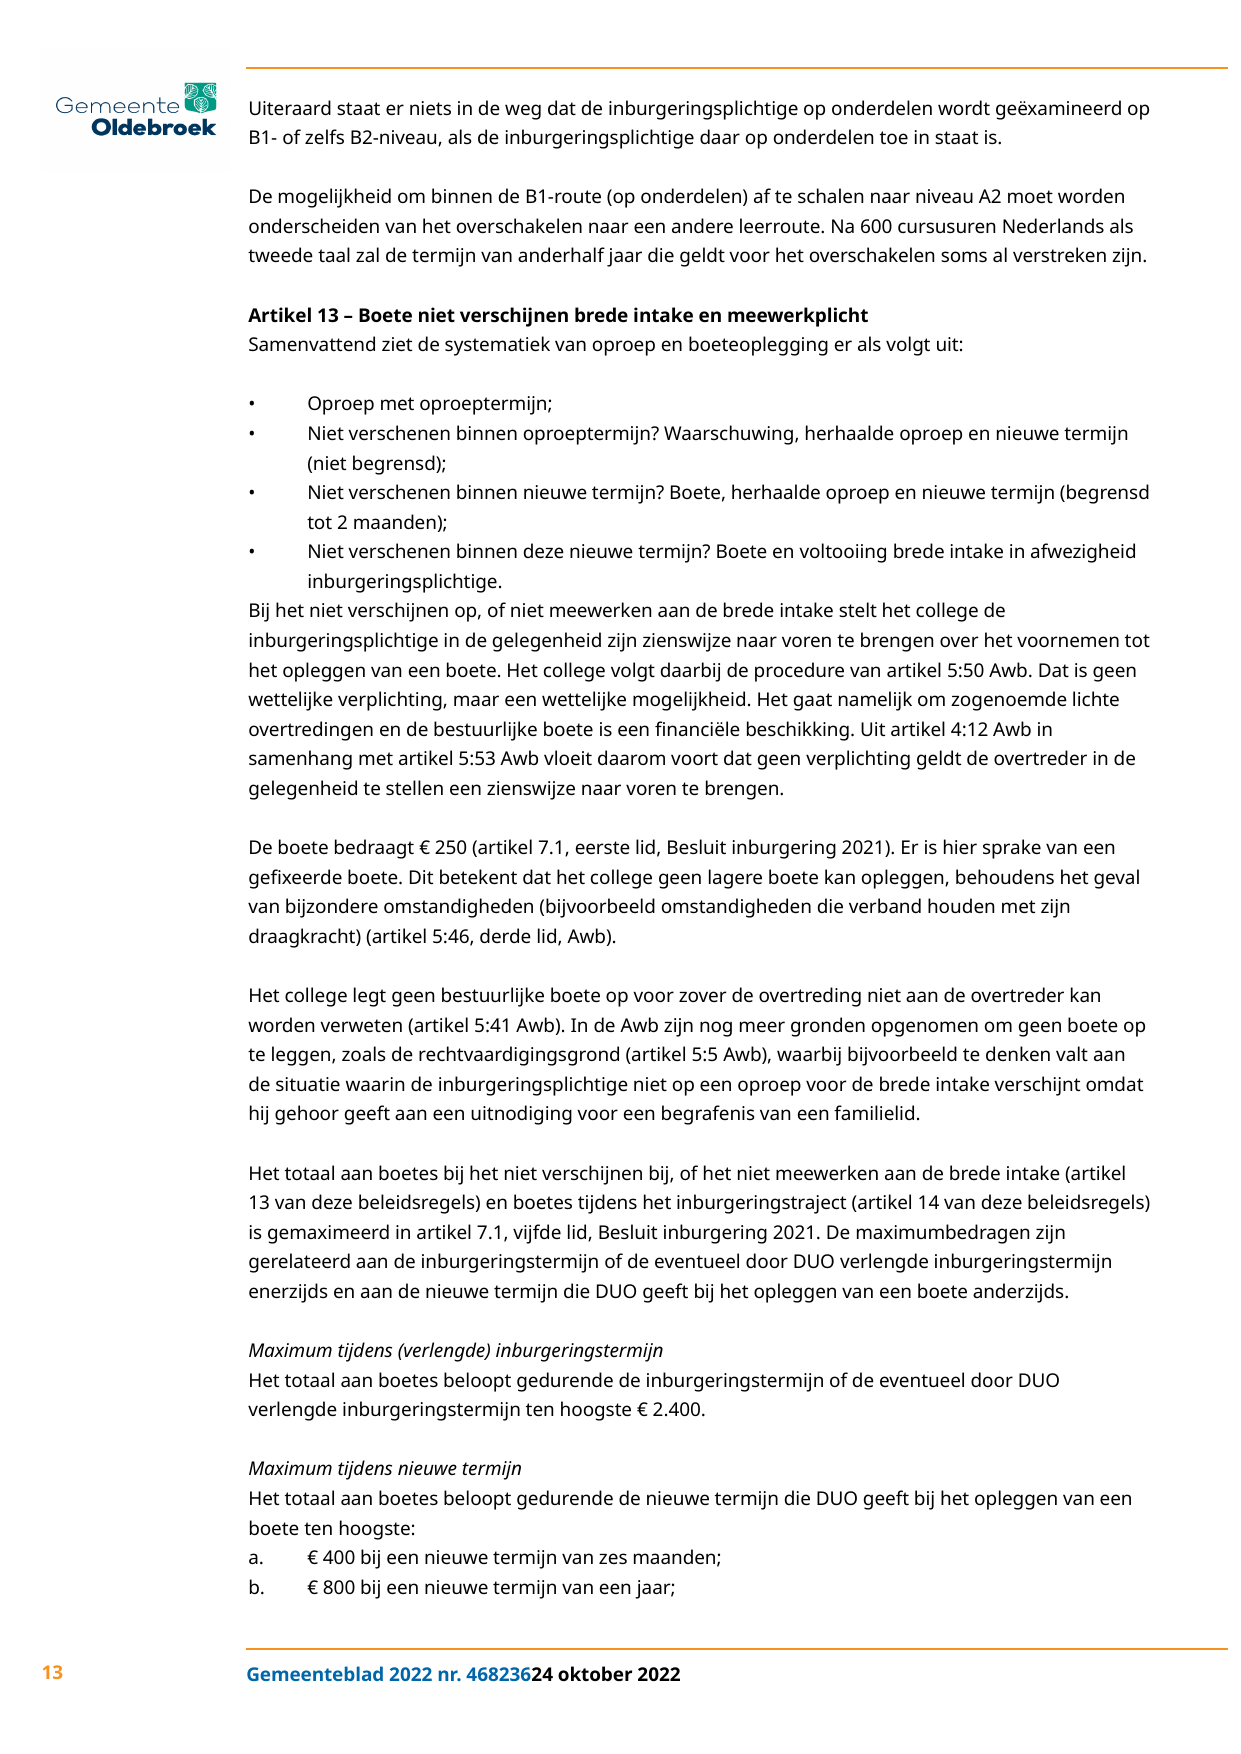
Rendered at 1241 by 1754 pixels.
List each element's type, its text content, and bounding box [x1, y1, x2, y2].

text Maximum tijdens nieuwe termijn [248, 1456, 1152, 1481]
list € 400 bij een nieuwe termijn van zes maanden; [248, 1544, 1152, 1570]
text Het college legt geen bestuurlijke boete op voor zover de overtreding niet aan de overtreder kan worden verweten (artikel 5:41 Awb). In de Awb zijn nog meer gronden opgenomen om geen boete op te leggen, zoals de rechtvaardigingsgrond (artikel 5:5 Awb), waarbij bijvoorbeeld te denken valt aan de situatie waarin de inburgeringsplichtige niet op een oproep voor de brede intake verschijnt omdat hij gehoor geeft aan een uitnodiging voor een begrafenis van een familielid. [248, 982, 1152, 1126]
list Niet verschenen binnen deze nieuwe termijn? Boete en voltooiing brede intake in afwezigheid inburgeringsplichtige. [248, 538, 1152, 594]
text Uiteraard staat er niets in de weg dat de inburgeringsplichtige op onderdelen wordt geëxamineerd op B1- of zelfs B2-niveau, als de inburgeringsplichtige daar op onderdelen toe in staat is. [248, 95, 1152, 150]
text De boete bedraagt € 250 (artikel 7.1, eerste lid, Besluit inburgering 2021). Er is hier sprake van een gefixeerde boete. Dit betekent dat het college geen lagere boete kan opleggen, behoudens het geval van bijzondere omstandigheden (bijvoorbeeld omstandigheden die verband houden met zijn draagkracht) (artikel 5:46, derde lid, Awb). [248, 834, 1152, 949]
text Het totaal aan boetes beloopt gedurende de inburgeringstermijn of de eventueel door DUO verlengde inburgeringstermijn ten hoogste € 2.400. [248, 1367, 1152, 1422]
list Niet verschenen binnen nieuwe termijn? Boete, herhaalde oproep en nieuwe termijn (begrensd tot 2 maanden); [248, 479, 1152, 535]
text Artikel 13 – Boete niet verschijnen brede intake en meewerkplicht [248, 302, 1152, 328]
list Niet verschenen binnen oproeptermijn? Waarschuwing, herhaalde oproep en nieuwe termijn (niet begrensd); [248, 420, 1152, 476]
text Bij het niet verschijnen op, of niet meewerken aan de brede intake stelt het college de inburgeringsplichtige in de gelegenheid zijn zienswijze naar voren te brengen over het voornemen tot het opleggen van een boete. Het college volgt daarbij de procedure van artikel 5:50 Awb. Dat is geen wettelijke verplichting, maar een wettelijke mogelijkheid. Het gaat namelijk om zogenoemde lichte overtredingen en de bestuurlijke boete is een financiële beschikking. Uit artikel 4:12 Awb in samenhang met artikel 5:53 Awb vloeit daarom voort dat geen verplichting geldt de overtreder in de gelegenheid te stellen een zienswijze naar voren te brengen. [248, 598, 1152, 801]
text Maximum tijdens (verlengde) inburgeringstermijn [248, 1337, 1152, 1363]
picture [41, 47, 231, 172]
list Oproep met oproeptermijn; [248, 391, 1152, 416]
text Samenvattend ziet de systematiek van oproep en boeteoplegging er als volgt uit: [248, 331, 1152, 357]
list € 800 bij een nieuwe termijn van een jaar; [248, 1574, 1152, 1600]
text Het totaal aan boetes bij het niet verschijnen bij, of het niet meewerken aan de brede intake (artikel 13 van deze beleidsregels) en boetes tijdens het inburgeringstraject (artikel 14 van deze beleidsregels) is gemaximeerd in artikel 7.1, vijfde lid, Besluit inburgering 2021. De maximumbedragen zijn gerelateerd aan de inburgeringstermijn of de eventueel door DUO verlengde inburgeringstermijn enerzijds en aan de nieuwe termijn die DUO geeft bij het opleggen van een boete anderzijds. [248, 1160, 1152, 1304]
text De mogelijkheid om binnen de B1-route (op onderdelen) af te schalen naar niveau A2 moet worden onderscheiden van het overschakelen naar een andere leerroute. Na 600 cursusuren Nederlands als tweede taal zal de termijn van anderhalf jaar die geldt voor het overschakelen soms al verstreken zijn. [248, 183, 1152, 268]
text Het totaal aan boetes beloopt gedurende de nieuwe termijn die DUO geeft bij het opleggen van een boete ten hoogste: [248, 1485, 1152, 1541]
